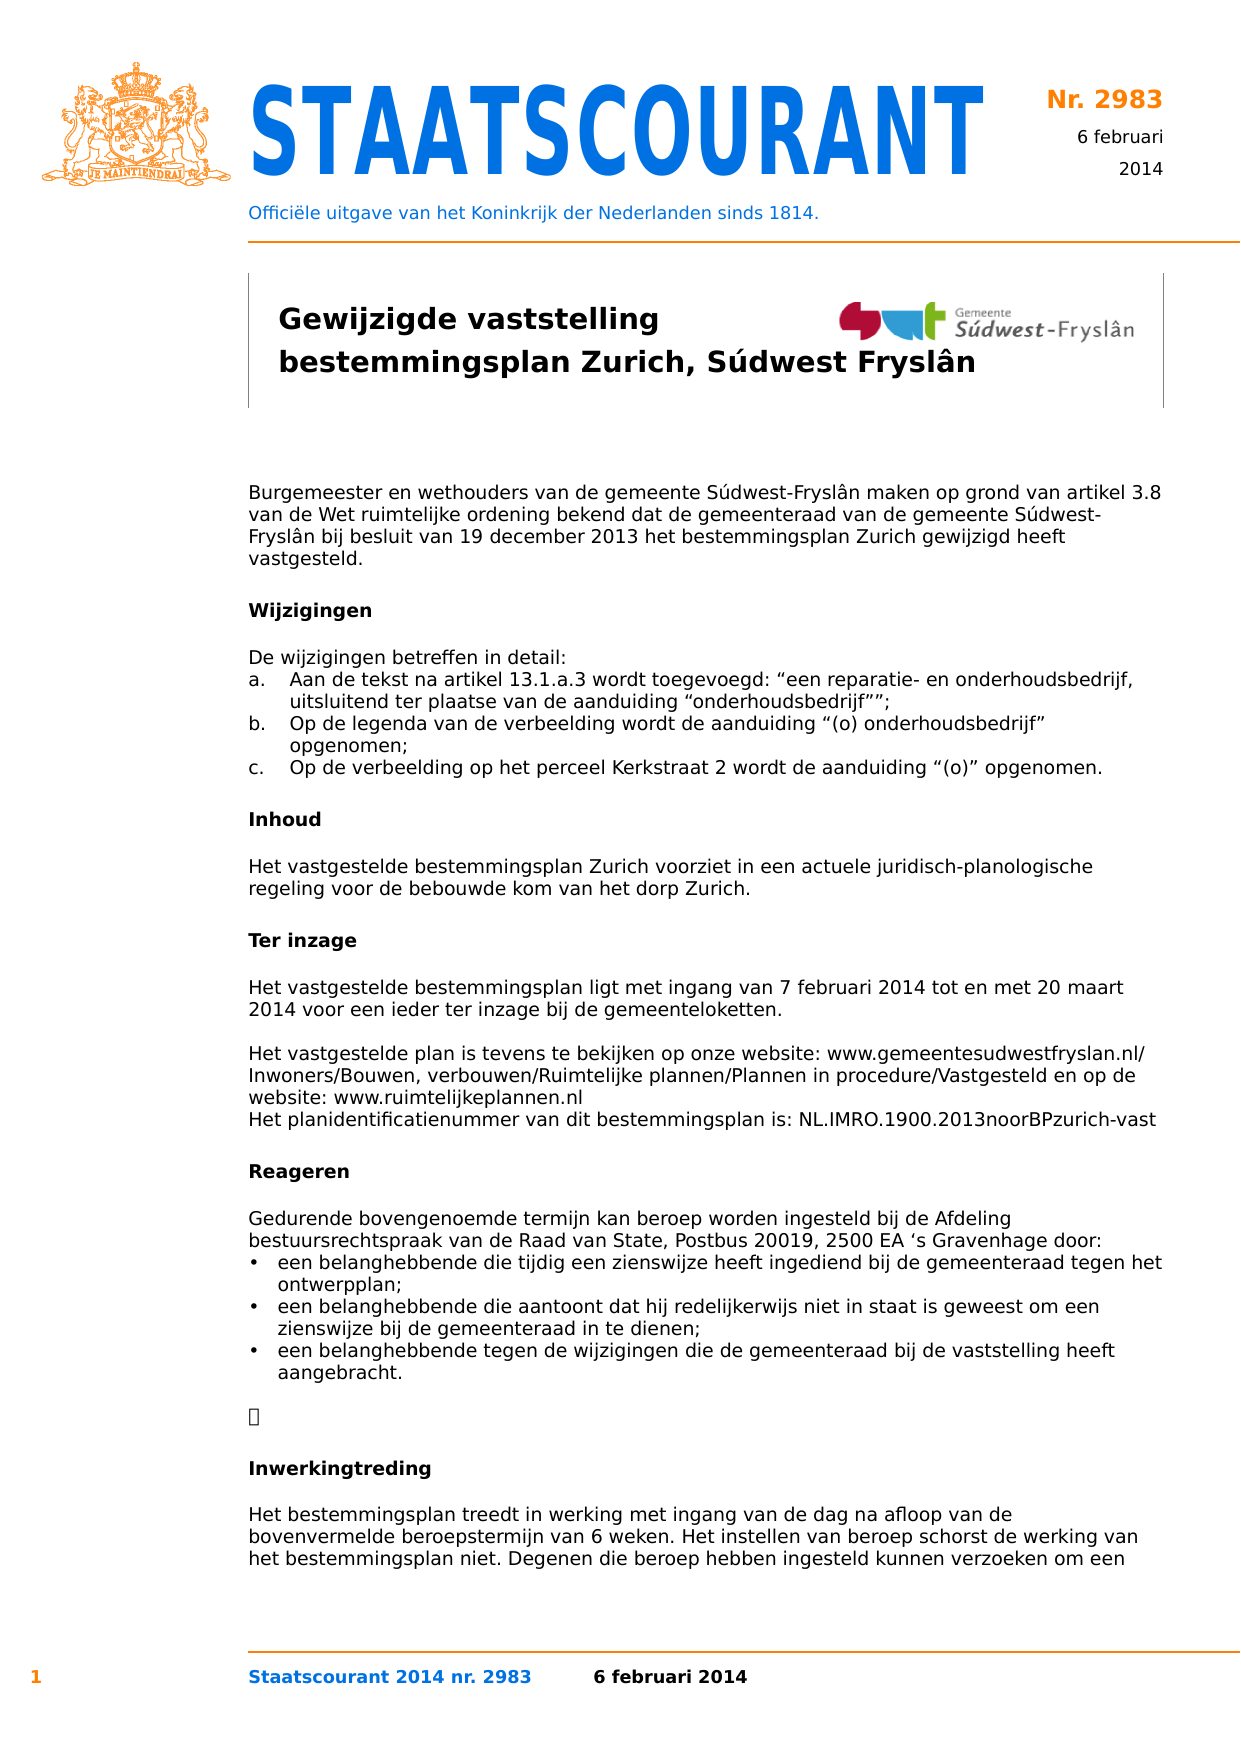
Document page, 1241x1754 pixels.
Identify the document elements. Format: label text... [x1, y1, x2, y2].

text • een belanghebbende die aantoont dat hij redelijkerwijs niet in staat is geweest om een zienswijze bij de gemeenteraad in te dienen; [248, 1296, 1163, 1339]
subtitle Gewijzigde vaststelling bestemmingsplan Zurich, Súdwest Fryslân [249, 273, 1163, 408]
text Gedurende bovengenoemde termijn kan beroep worden ingesteld bij de Afdeling bestuursrechtspraak van de Raad van State, Postbus 20019, 2500 EA ‘s Gravenhage door: [248, 1208, 1163, 1252]
text  [248, 1405, 1163, 1427]
text De wijzigingen betreffen in detail: [248, 647, 1163, 669]
subtitle Inwerkingtreding [248, 1457, 1163, 1479]
table_cell 2014 [998, 153, 1240, 203]
subtitle Ter inzage [248, 930, 1163, 952]
text Het vastgestelde bestemmingsplan Zurich voorziet in een actuele juridisch-planologische regeling voor de bebouwde kom van het dorp Zurich. [248, 856, 1163, 900]
picture [41, 62, 231, 186]
text a. Aan de tekst na artikel 13.1.a.3 wordt toegevoegd: “een reparatie- en onderhoudsbedrijf, uitsluitend ter plaatse van de aanduiding “onderhoudsbedrijf””; [248, 669, 1163, 713]
text Het vastgestelde plan is tevens te bekijken op onze website: www.gemeentesudwestfryslan.nl/ Inwoners/Bouwen, verbouwen/Ruimtelijke plannen/Plannen in procedure/Vastgesteld en op de website: www.ruimtelijkeplannen.nl [248, 1043, 1163, 1109]
text Het planidentificatienummer van dit bestemmingsplan is: NL.IMRO.1900.2013noorBPzurich-vast [248, 1109, 1163, 1131]
table_header Nr. 2983 [998, 62, 1240, 121]
table_cell Officiële uitgave van het Koninkrijk der Nederlanden sinds 1814. [248, 203, 1240, 241]
text c. Op de verbeelding op het perceel Kerkstraat 2 wordt de aanduiding “(o)” opgenomen. [248, 757, 1163, 779]
picture [838, 302, 1134, 344]
table_header STAATSCOURANT [248, 62, 998, 203]
subtitle Reageren [248, 1161, 1163, 1183]
subtitle Wijzigingen [248, 600, 1163, 622]
text • een belanghebbende die tijdig een zienswijze heeft ingediend bij de gemeenteraad tegen het ontwerpplan; [248, 1252, 1163, 1296]
table_header [25, 62, 248, 241]
text Burgemeester en wethouders van de gemeente Súdwest-Fryslân maken op grond van artikel 3.8 van de Wet ruimtelijke ordening bekend dat de gemeenteraad van de gemeente Súdwest-Fryslân bij besluit van 19 december 2013 het bestemmingsplan Zurich gewijzigd heeft vastgesteld. [248, 482, 1163, 570]
table_cell 6 februari [998, 121, 1240, 153]
subtitle Inhoud [248, 809, 1163, 831]
text Het vastgestelde bestemmingsplan ligt met ingang van 7 februari 2014 tot en met 20 maart 2014 voor een ieder ter inzage bij de gemeenteloketten. [248, 977, 1163, 1021]
text • een belanghebbende tegen de wijzigingen die de gemeenteraad bij de vaststelling heeft aangebracht. [248, 1339, 1163, 1383]
text Het bestemmingsplan treedt in werking met ingang van de dag na afloop van de bovenvermelde beroepstermijn van 6 weken. Het instellen van beroep schorst de werking van het bestemmingsplan niet. Degenen die beroep hebben ingesteld kunnen verzoeken om een [248, 1504, 1163, 1570]
text b. Op de legenda van de verbeelding wordt de aanduiding “(o) onderhoudsbedrijf” opgenomen; [248, 713, 1163, 757]
